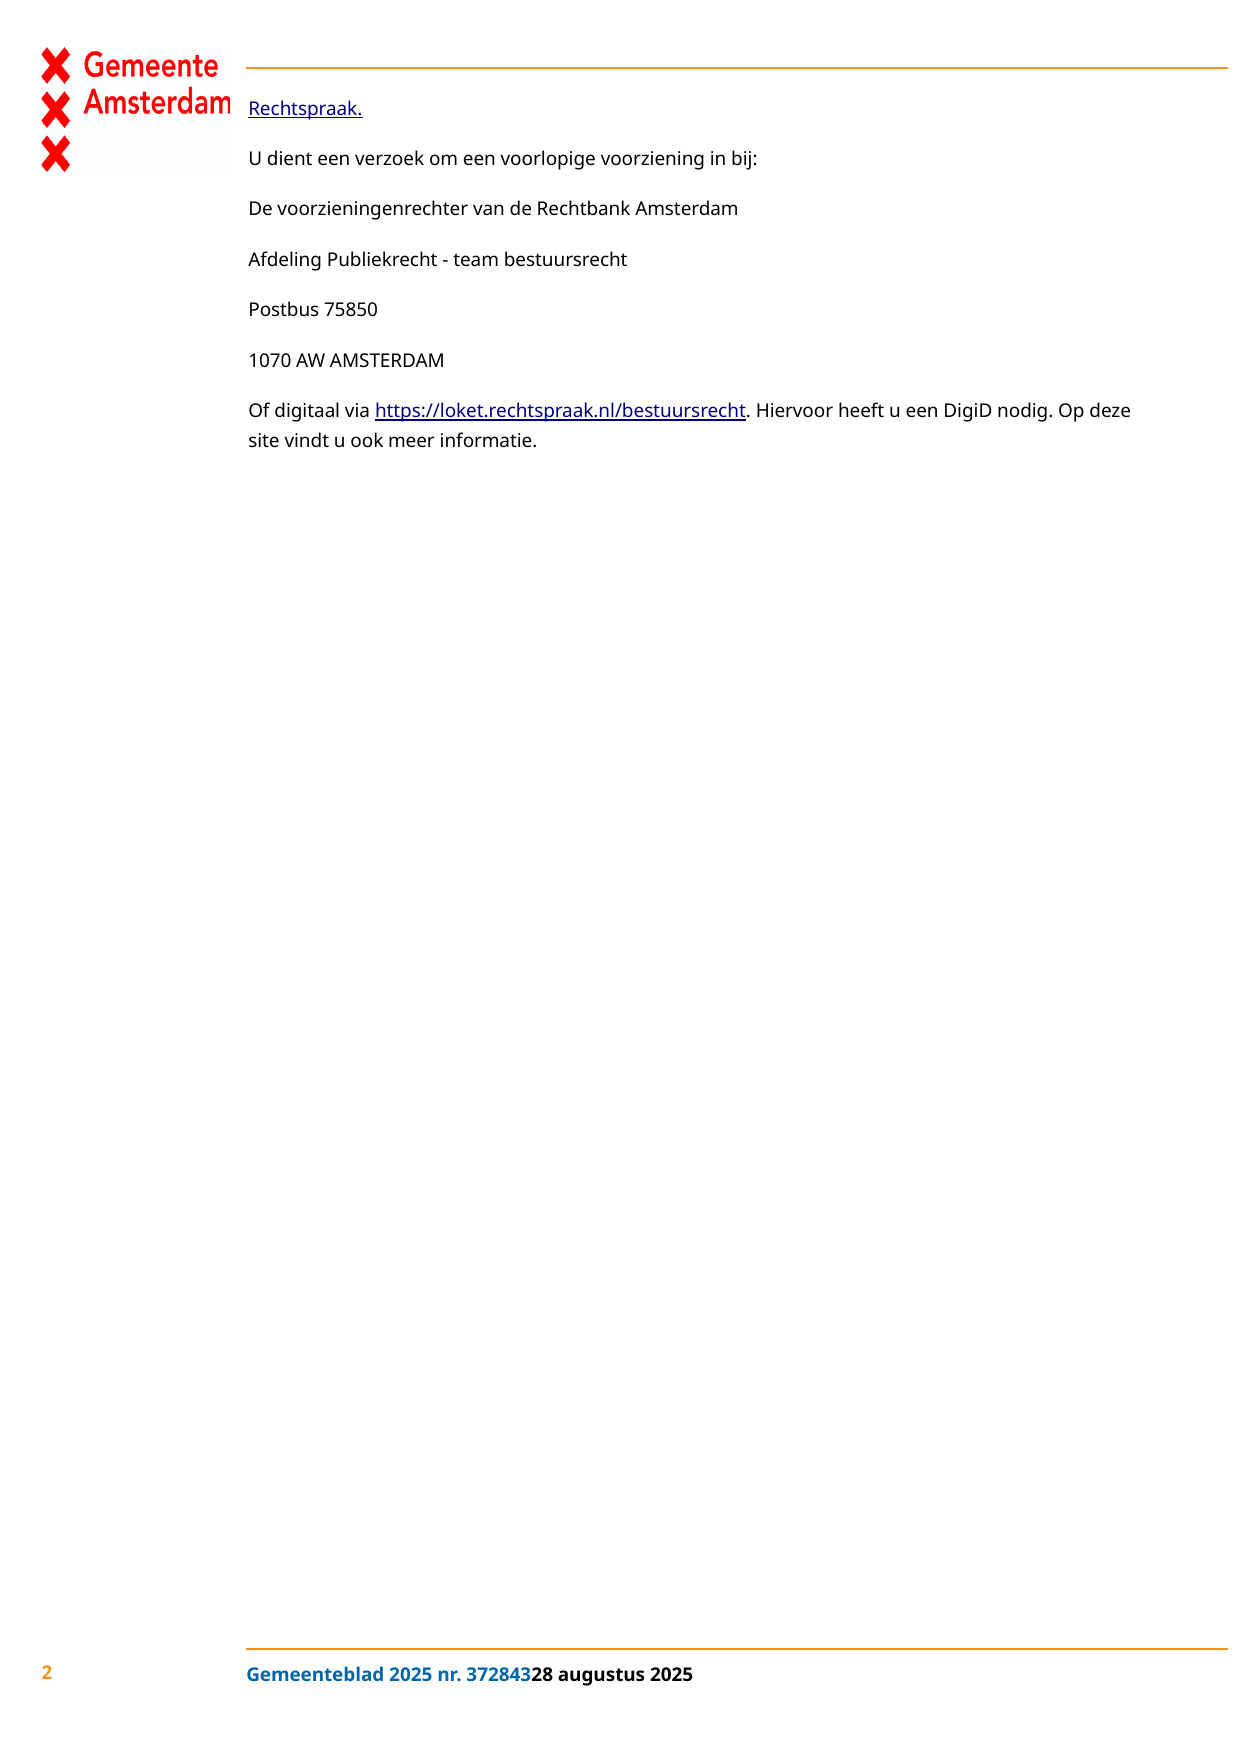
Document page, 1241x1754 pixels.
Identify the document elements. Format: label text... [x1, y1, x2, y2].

text U dient een verzoek om een voorlopige voorziening in bij: [248, 145, 1152, 171]
text 1070 AW AMSTERDAM [248, 347, 1152, 373]
picture [41, 47, 231, 172]
text Rechtspraak. [248, 95, 1152, 121]
text De voorzieningenrechter van de Rechtbank Amsterdam [248, 196, 1152, 221]
text Afdeling Publiekrecht - team bestuursrecht [248, 246, 1152, 272]
text Of digitaal via https://loket.rechtspraak.nl/bestuursrecht. Hiervoor heeft u een DigiD nodig. Op deze site vindt u ook meer informatie. [248, 397, 1152, 453]
text Postbus 75850 [248, 296, 1152, 322]
